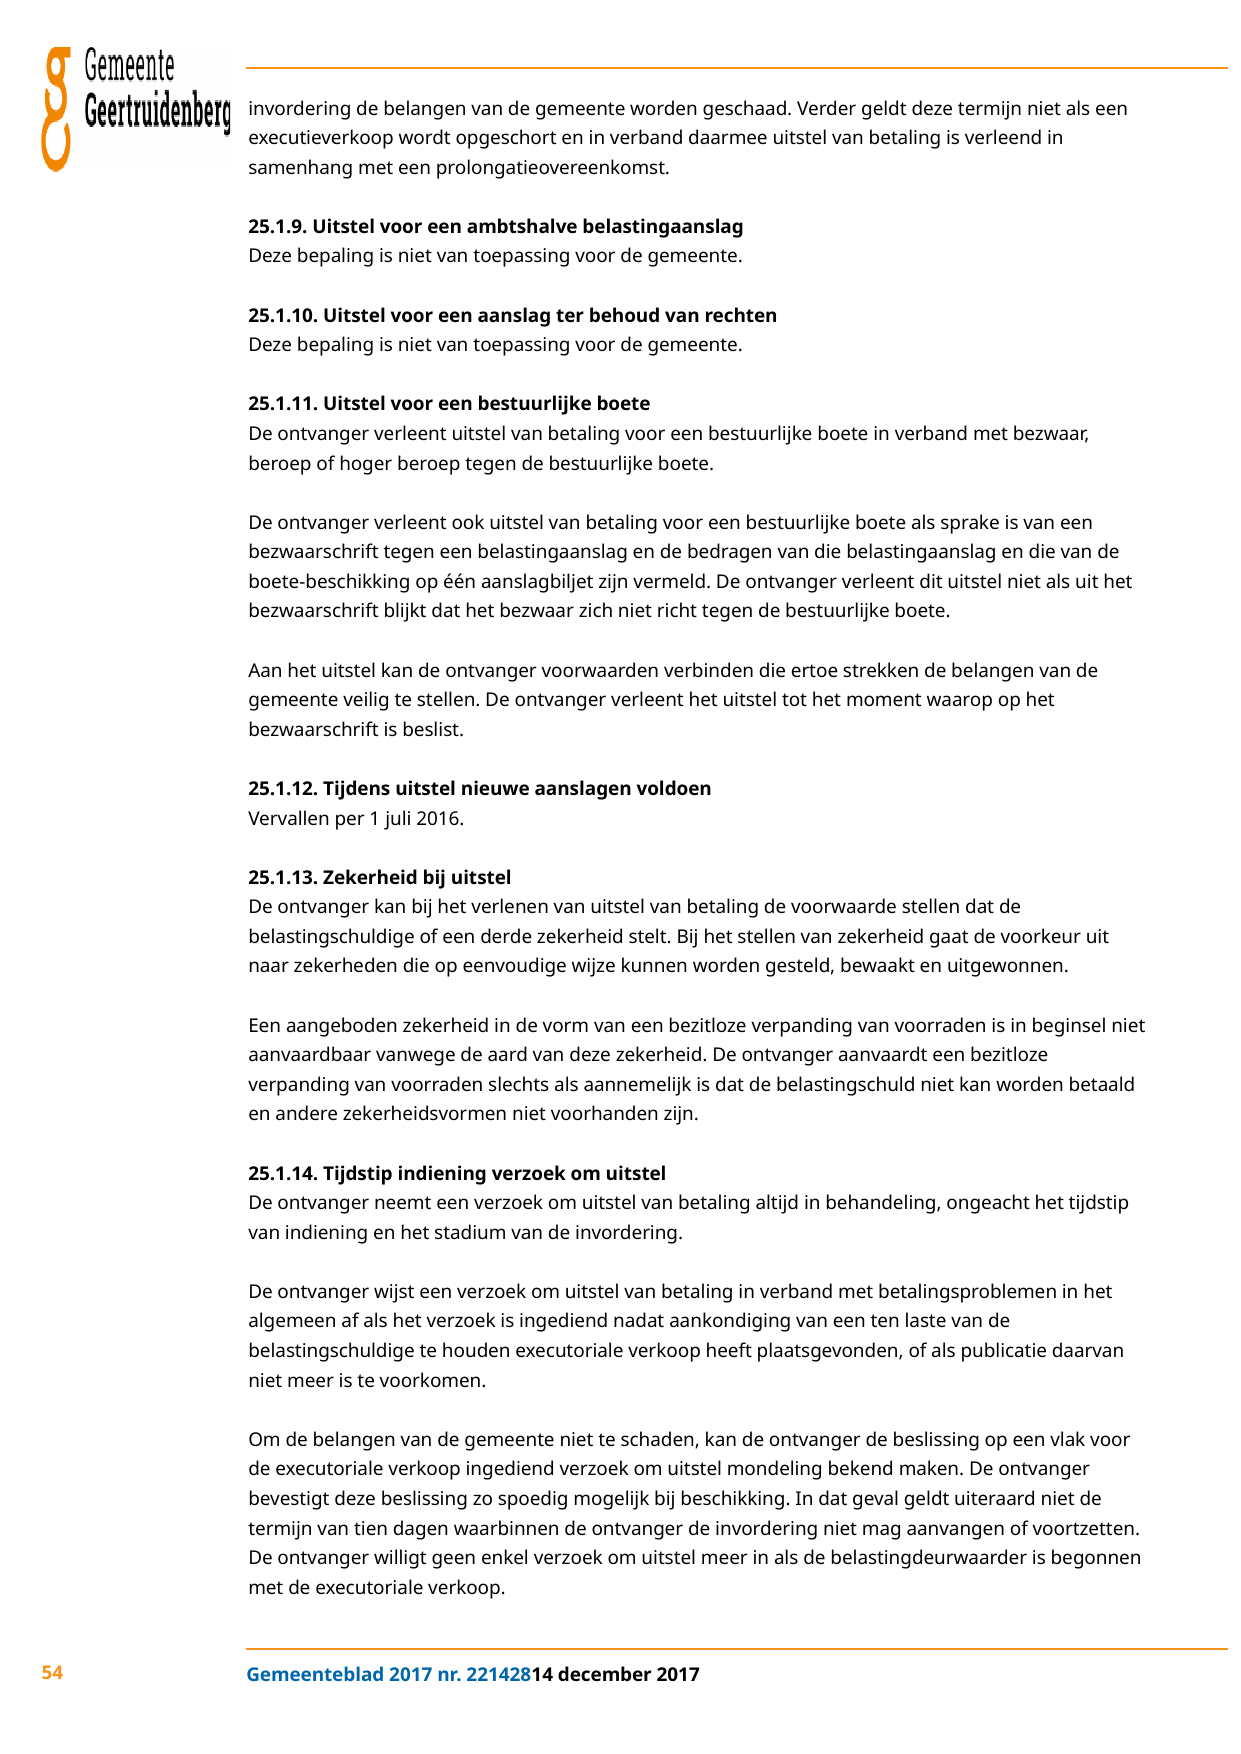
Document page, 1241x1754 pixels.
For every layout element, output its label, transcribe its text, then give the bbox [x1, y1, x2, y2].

text 25.1.9. Uitstel voor een ambtshalve belastingaanslag [248, 213, 1152, 239]
text invordering de belangen van de gemeente worden geschaad. Verder geldt deze termijn niet als een executieverkoop wordt opgeschort en in verband daarmee uitstel van betaling is verleend in samenhang met een prolongatieovereenkomst. [248, 95, 1152, 180]
text De ontvanger wijst een verzoek om uitstel van betaling in verband met betalingsproblemen in het algemeen af als het verzoek is ingediend nadat aankondiging van een ten laste van de belastingschuldige te houden executoriale verkoop heeft plaatsgevonden, of als publicatie daarvan niet meer is te voorkomen. [248, 1278, 1152, 1393]
picture [41, 47, 231, 172]
text 25.1.12. Tijdens uitstel nieuwe aanslagen voldoen [248, 775, 1152, 801]
text De ontvanger verleent ook uitstel van betaling voor een bestuurlijke boete als sprake is van een bezwaarschrift tegen een belastingaanslag en de bedragen van die belastingaanslag en die van de boete-beschikking op één aanslagbiljet zijn vermeld. De ontvanger verleent dit uitstel niet als uit het bezwaarschrift blijkt dat het bezwaar zich niet richt tegen de bestuurlijke boete. [248, 509, 1152, 623]
text Vervallen per 1 juli 2016. [248, 805, 1152, 831]
text 25.1.11. Uitstel voor een bestuurlijke boete [248, 391, 1152, 416]
text De ontvanger willigt geen enkel verzoek om uitstel meer in als de belastingdeurwaarder is begonnen met de executoriale verkoop. [248, 1544, 1152, 1600]
text Deze bepaling is niet van toepassing voor de gemeente. [248, 243, 1152, 268]
text Een aangeboden zekerheid in de vorm van een bezitloze verpanding van voorraden is in beginsel niet aanvaardbaar vanwege de aard van deze zekerheid. De ontvanger aanvaardt een bezitloze verpanding van voorraden slechts als aannemelijk is dat de belastingschuld niet kan worden betaald en andere zekerheidsvormen niet voorhanden zijn. [248, 1012, 1152, 1126]
text De ontvanger neemt een verzoek om uitstel van betaling altijd in behandeling, ongeacht het tijdstip van indiening en het stadium van de invordering. [248, 1189, 1152, 1245]
text 25.1.10. Uitstel voor een aanslag ter behoud van rechten [248, 302, 1152, 328]
text 25.1.14. Tijdstip indiening verzoek om uitstel [248, 1160, 1152, 1186]
text Aan het uitstel kan de ontvanger voorwaarden verbinden die ertoe strekken de belangen van de gemeente veilig te stellen. De ontvanger verleent het uitstel tot het moment waarop op het bezwaarschrift is beslist. [248, 657, 1152, 742]
text De ontvanger verleent uitstel van betaling voor een bestuurlijke boete in verband met bezwaar, beroep of hoger beroep tegen de bestuurlijke boete. [248, 420, 1152, 476]
text 25.1.13. Zekerheid bij uitstel [248, 864, 1152, 890]
text Om de belangen van de gemeente niet te schaden, kan de ontvanger de beslissing op een vlak voor de executoriale verkoop ingediend verzoek om uitstel mondeling bekend maken. De ontvanger bevestigt deze beslissing zo spoedig mogelijk bij beschikking. In dat geval geldt uiteraard niet de termijn van tien dagen waarbinnen de ontvanger de invordering niet mag aanvangen of voortzetten. [248, 1426, 1152, 1541]
text Deze bepaling is niet van toepassing voor de gemeente. [248, 331, 1152, 357]
text De ontvanger kan bij het verlenen van uitstel van betaling de voorwaarde stellen dat de belastingschuldige of een derde zekerheid stelt. Bij het stellen van zekerheid gaat de voorkeur uit naar zekerheden die op eenvoudige wijze kunnen worden gesteld, bewaakt en uitgewonnen. [248, 893, 1152, 978]
